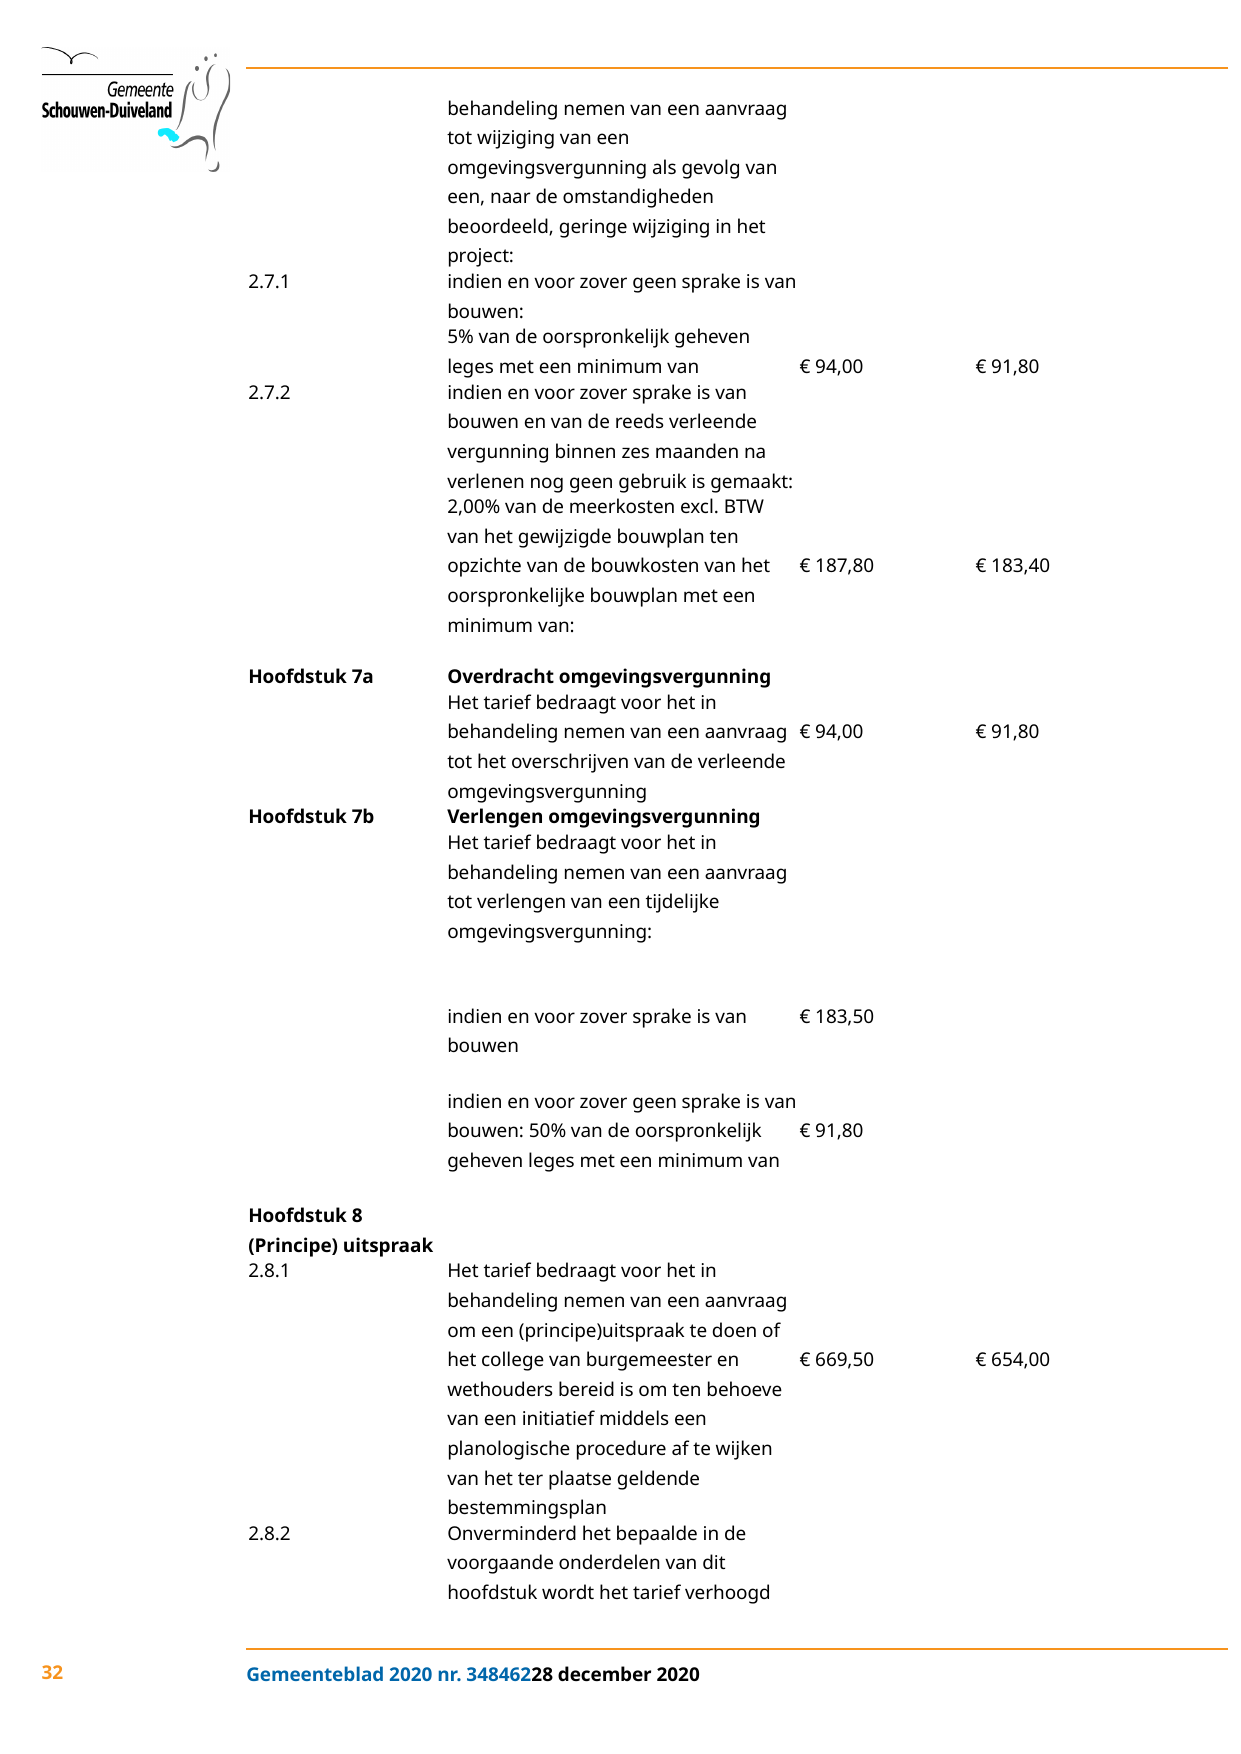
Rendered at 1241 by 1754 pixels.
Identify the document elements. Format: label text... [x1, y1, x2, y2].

table_cell € 94,00 [799, 324, 975, 379]
table_cell [248, 638, 447, 663]
table_cell behandeling nemen van een aanvraag tot wijziging van een omgevingsvergunning als gevolg van een, naar de omstandigheden beoordeeld, geringe wijziging in het project: [447, 95, 799, 268]
table_cell [975, 1520, 1152, 1605]
table_cell [975, 1088, 1152, 1202]
table_cell indien en voor zover geen sprake is van bouwen: [447, 269, 799, 324]
table_cell [799, 638, 975, 663]
table_cell € 183,40 [975, 494, 1152, 638]
table_cell Verlengen omgevingsvergunning [447, 804, 799, 829]
table_cell 2.8.1 [248, 1258, 447, 1520]
table_cell [248, 829, 447, 973]
table_cell [248, 1088, 447, 1202]
table_cell Hoofdstuk 7a [248, 663, 447, 689]
table_cell € 669,50 [799, 1258, 975, 1520]
table_cell 5% van de oorspronkelijk geheven leges met een minimum van [447, 324, 799, 379]
table_cell [799, 379, 975, 493]
table_cell 2.7.2 [248, 379, 447, 493]
picture [41, 47, 231, 172]
table_cell [447, 1202, 799, 1258]
table_cell € 183,50 [799, 973, 975, 1088]
table_cell [248, 324, 447, 379]
table_cell 2.8.2 [248, 1520, 447, 1605]
table_cell [799, 95, 975, 268]
table_cell [799, 663, 975, 689]
table_cell € 187,80 [799, 494, 975, 638]
table_cell [975, 638, 1152, 663]
table_cell [248, 95, 447, 268]
table_cell [975, 379, 1152, 493]
table_cell Het tarief bedraagt voor het in behandeling nemen van een aanvraag om een (principe)uitspraak te doen of het college van burgemeester en wethouders bereid is om ten behoeve van een initiatief middels een planologische procedure af te wijken van het ter plaatse geldende bestemmingsplan [447, 1258, 799, 1520]
table_cell [248, 973, 447, 1088]
table_cell Hoofdstuk 7b [248, 804, 447, 829]
table_cell [799, 269, 975, 324]
table_cell Onverminderd het bepaalde in de voorgaande onderdelen van dit hoofdstuk wordt het tarief verhoogd [447, 1520, 799, 1605]
table_cell [799, 1520, 975, 1605]
table_cell € 94,00 [799, 689, 975, 803]
table_cell [975, 829, 1152, 973]
table_cell [248, 494, 447, 638]
table_cell 2,00% van de meerkosten excl. BTW van het gewijzigde bouwplan ten opzichte van de bouwkosten van het oorspronkelijke bouwplan met een minimum van: [447, 494, 799, 638]
table_cell € 91,80 [975, 324, 1152, 379]
table_cell [975, 1202, 1152, 1258]
table_cell [975, 663, 1152, 689]
table_cell € 91,80 [799, 1088, 975, 1202]
table_cell € 91,80 [975, 689, 1152, 803]
table_cell 2.7.1 [248, 269, 447, 324]
table_cell [975, 269, 1152, 324]
table_cell Het tarief bedraagt voor het in behandeling nemen van een aanvraag tot het overschrijven van de verleende omgevingsvergunning [447, 689, 799, 803]
table_cell [447, 638, 799, 663]
table_cell indien en voor zover sprake is van bouwen [447, 973, 799, 1088]
table_cell [799, 804, 975, 829]
table_cell Overdracht omgevingsvergunning [447, 663, 799, 689]
table_cell indien en voor zover sprake is van bouwen en van de reeds verleende vergunning binnen zes maanden na verlenen nog geen gebruik is gemaakt: [447, 379, 799, 493]
table_cell [799, 829, 975, 973]
table_cell [799, 1202, 975, 1258]
table_cell [975, 973, 1152, 1088]
table_cell Hoofdstuk 8 (Principe) uitspraak [248, 1202, 447, 1258]
table_cell [975, 804, 1152, 829]
table_cell Het tarief bedraagt voor het in behandeling nemen van een aanvraag tot verlengen van een tijdelijke omgevingsvergunning: [447, 829, 799, 973]
table_cell [248, 689, 447, 803]
table_cell indien en voor zover geen sprake is van bouwen: 50% van de oorspronkelijk geheven leges met een minimum van [447, 1088, 799, 1202]
table_cell € 654,00 [975, 1258, 1152, 1520]
table_cell [975, 95, 1152, 268]
